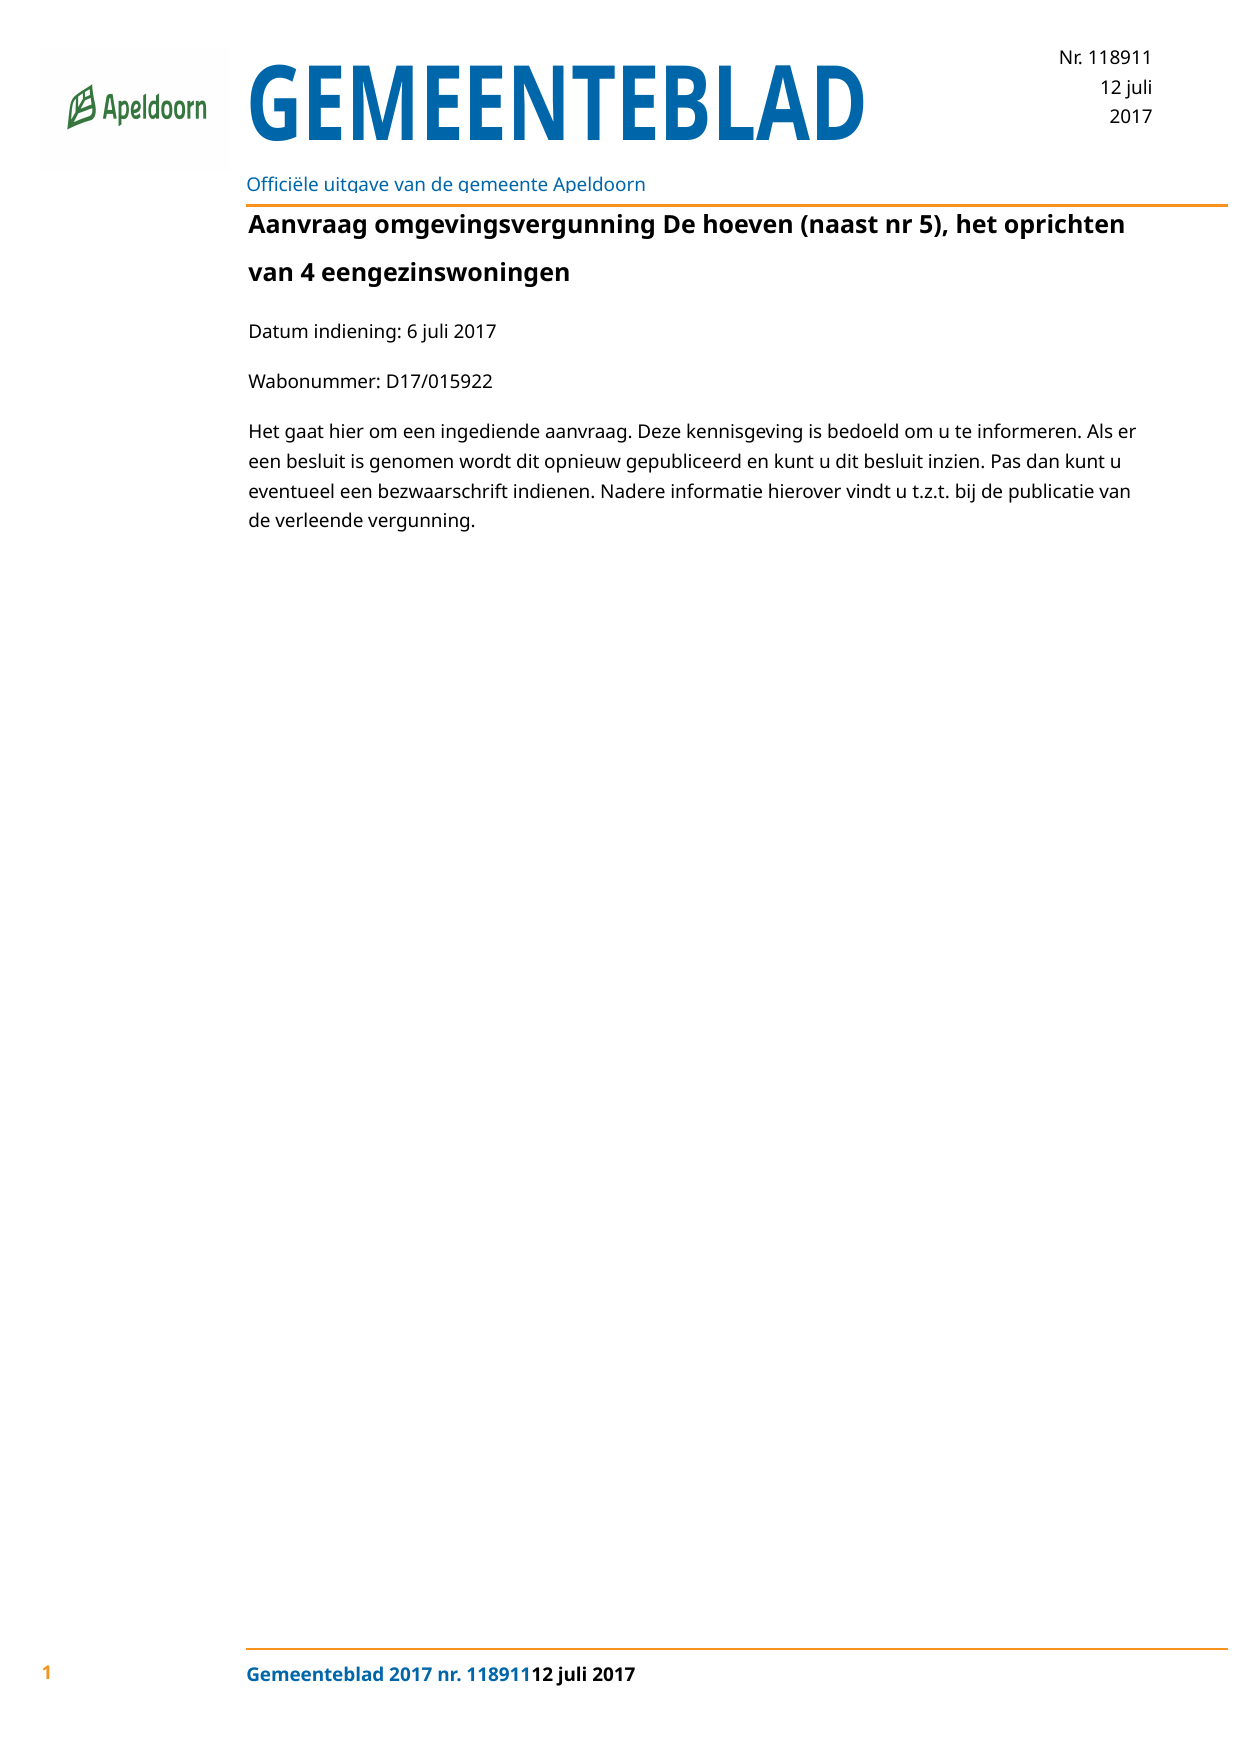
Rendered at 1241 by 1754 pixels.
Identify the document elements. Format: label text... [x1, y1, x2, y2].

text Datum indiening: 6 juli 2017 [248, 318, 1152, 344]
picture [41, 47, 231, 172]
text Aanvraag omgevingsvergunning De hoeven (naast nr 5), het oprichten van 4 eengezinswoningen [248, 207, 1152, 288]
text Het gaat hier om een ingediende aanvraag. Deze kennisgeving is bedoeld om u te informeren. Als er een besluit is genomen wordt dit opnieuw gepubliceerd en kunt u dit besluit inzien. Pas dan kunt u eventueel een bezwaarschrift indienen. Nadere informatie hierover vindt u t.z.t. bij de publicatie van de verleende vergunning. [248, 419, 1152, 533]
text Wabonummer: D17/015922 [248, 368, 1152, 394]
